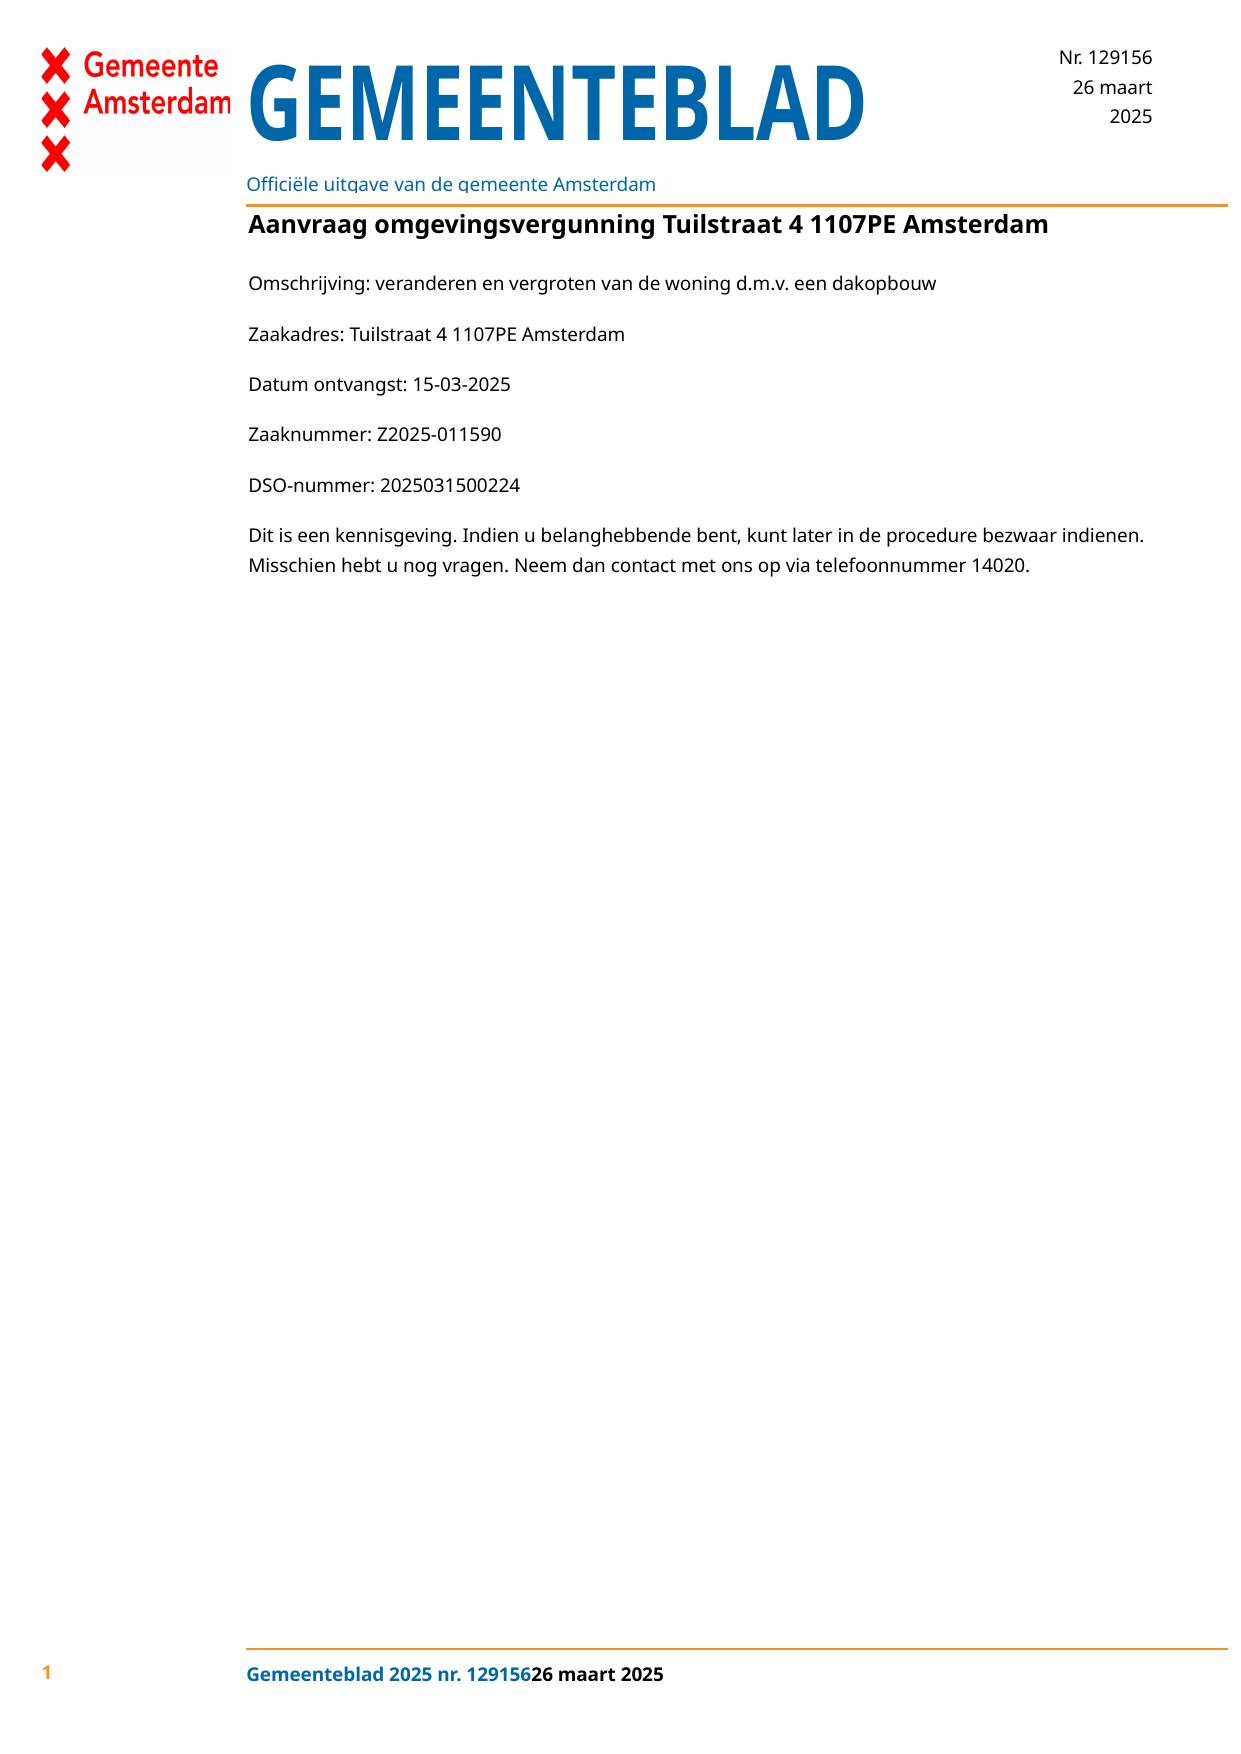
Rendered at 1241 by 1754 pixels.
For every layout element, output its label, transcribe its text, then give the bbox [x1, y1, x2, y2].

text Dit is een kennisgeving. Indien u belanghebbende bent, kunt later in de procedure bezwaar indienen. Misschien hebt u nog vragen. Neem dan contact met ons op via telefoonnummer 14020. [248, 522, 1152, 578]
text Zaaknummer: Z2025-011590 [248, 422, 1152, 447]
text DSO-nummer: 2025031500224 [248, 472, 1152, 498]
text Omschrijving: veranderen en vergroten van de woning d.m.v. een dakopbouw [248, 270, 1152, 296]
text Datum ontvangst: 15-03-2025 [248, 371, 1152, 397]
picture [41, 47, 231, 172]
text Aanvraag omgevingsvergunning Tuilstraat 4 1107PE Amsterdam [248, 207, 1152, 241]
text Zaakadres: Tuilstraat 4 1107PE Amsterdam [248, 321, 1152, 346]
